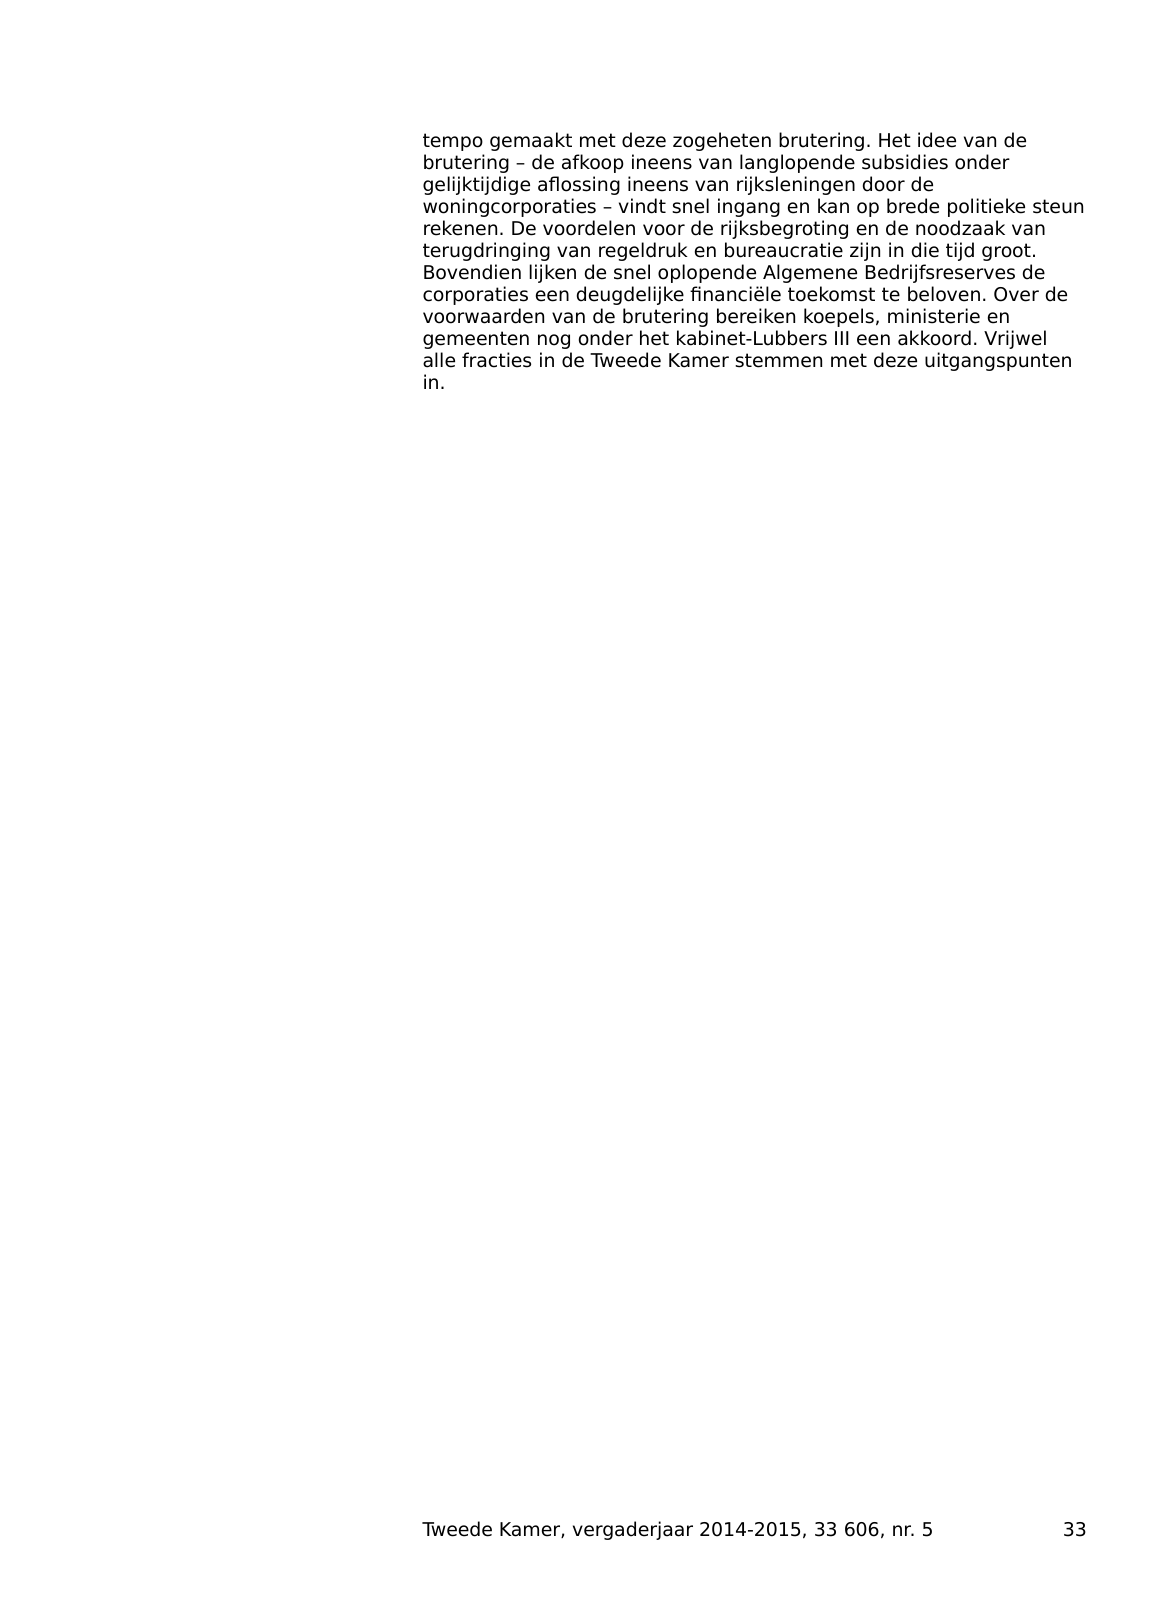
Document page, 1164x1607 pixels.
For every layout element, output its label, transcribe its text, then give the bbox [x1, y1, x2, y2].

text tempo gemaakt met deze zogeheten brutering. Het idee van de brutering – de afkoop ineens van langlopende subsidies onder gelijktijdige aflossing ineens van rijksleningen door de woningcorporaties – vindt snel ingang en kan op brede politieke steun rekenen. De voordelen voor de rijksbegroting en de noodzaak van terugdringing van regeldruk en bureaucratie zijn in die tijd groot. Bovendien lijken de snel oplopende Algemene Bedrijfsreserves de corporaties een deugdelijke financiële toekomst te beloven. Over de voorwaarden van de brutering bereiken koepels, ministerie en gemeenten nog onder het kabinet-Lubbers III een akkoord. Vrijwel alle fracties in de Tweede Kamer stemmen met deze uitgangspunten in. [422, 130, 1087, 394]
